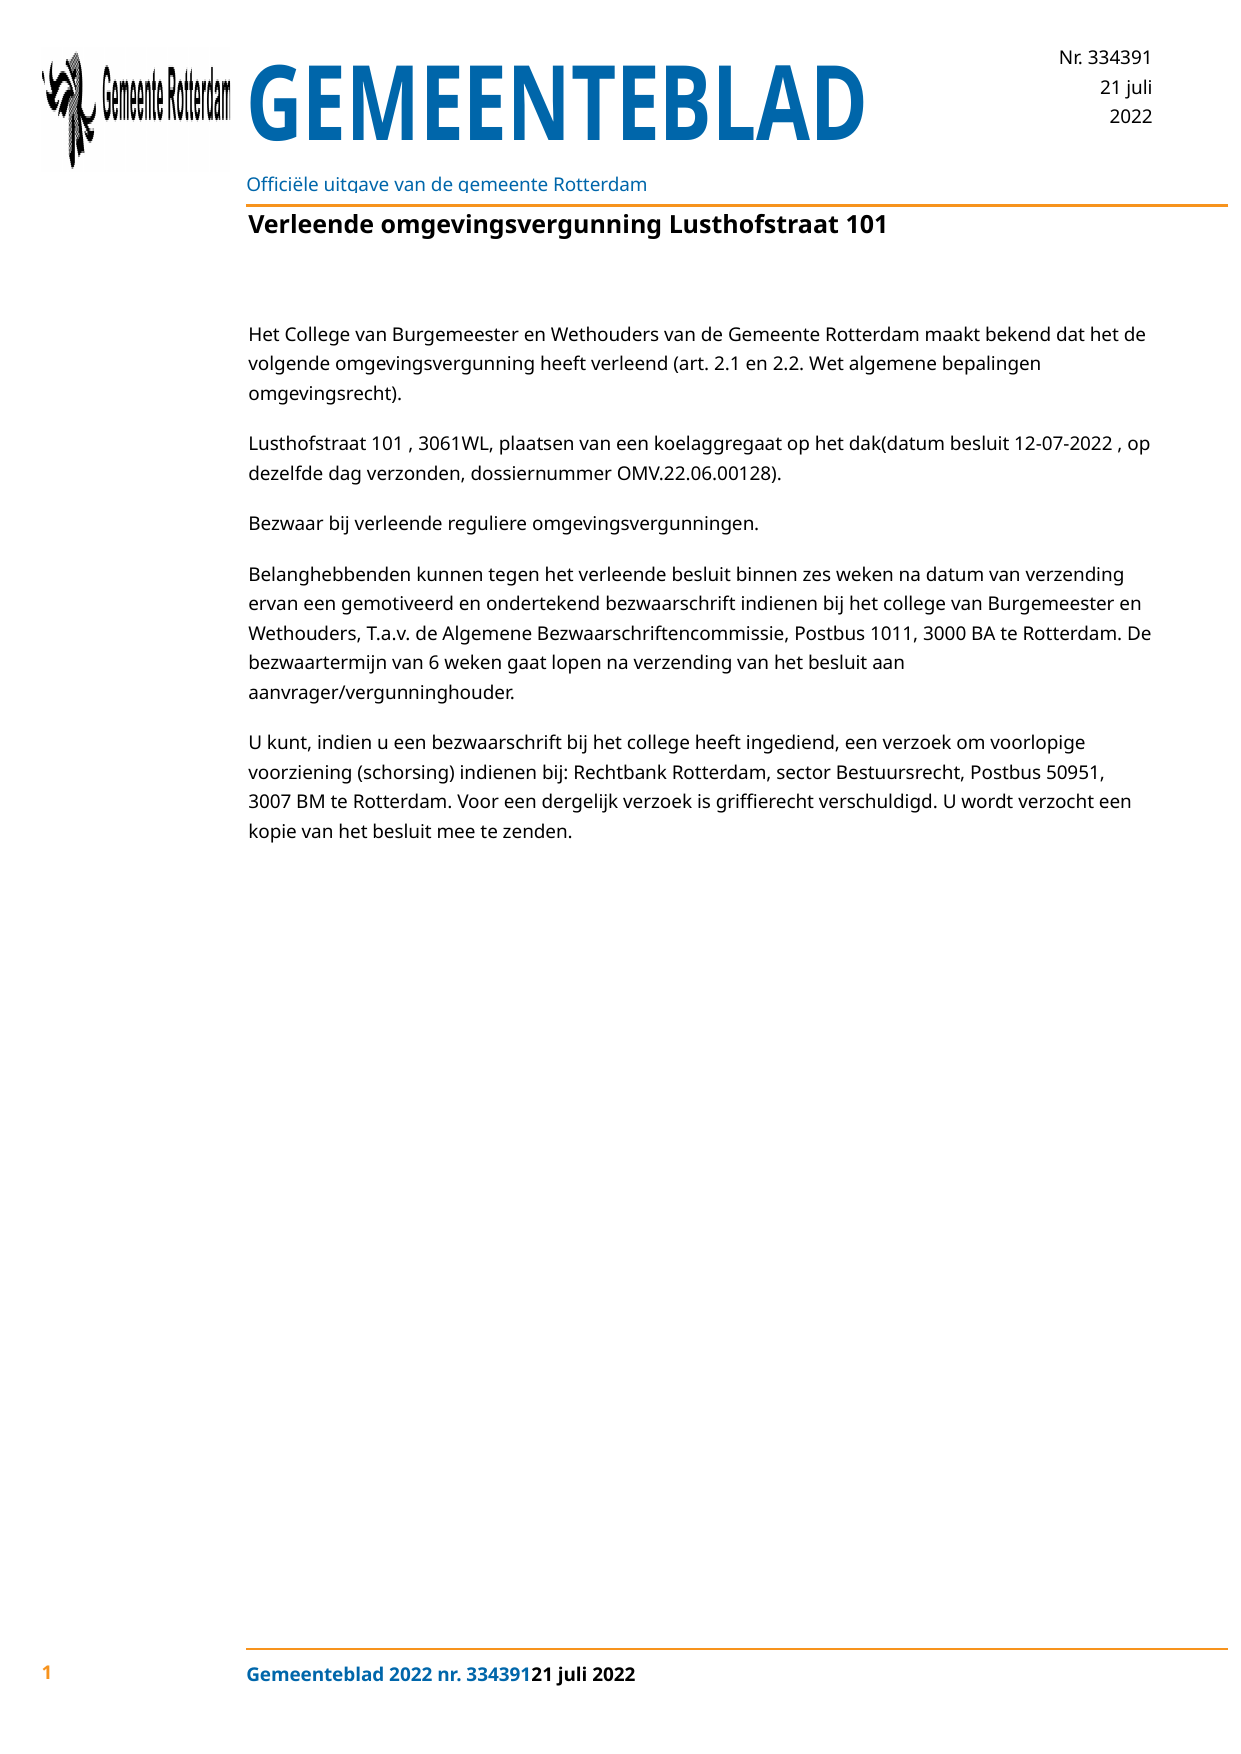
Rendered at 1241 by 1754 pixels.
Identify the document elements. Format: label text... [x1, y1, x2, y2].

text Verleende omgevingsvergunning Lusthofstraat 101 [248, 207, 1152, 241]
text Lusthofstraat 101 , 3061WL, plaatsen van een koelaggregaat op het dak(datum besluit 12-07-2022 , op dezelfde dag verzonden, dossiernummer OMV.22.06.00128). [248, 430, 1152, 486]
text Belanghebbenden kunnen tegen het verleende besluit binnen zes weken na datum van verzending ervan een gemotiveerd en ondertekend bezwaarschrift indienen bij het college van Burgemeester en Wethouders, T.a.v. de Algemene Bezwaarschriftencommissie, Postbus 1011, 3000 BA te Rotterdam. De bezwaartermijn van 6 weken gaat lopen na verzending van het besluit aan aanvrager/vergunninghouder. [248, 561, 1152, 705]
picture [41, 47, 231, 172]
text Het College van Burgemeester en Wethouders van de Gemeente Rotterdam maakt bekend dat het de volgende omgevingsvergunning heeft verleend (art. 2.1 en 2.2. Wet algemene bepalingen omgevingsrecht). [248, 321, 1152, 406]
text U kunt, indien u een bezwaarschrift bij het college heeft ingediend, een verzoek om voorlopige voorziening (schorsing) indienen bij: Rechtbank Rotterdam, sector Bestuursrecht, Postbus 50951, 3007 BM te Rotterdam. Voor een dergelijk verzoek is griffierecht verschuldigd. U wordt verzocht een kopie van het besluit mee te zenden. [248, 729, 1152, 844]
text Bezwaar bij verleende reguliere omgevingsvergunningen. [248, 510, 1152, 536]
